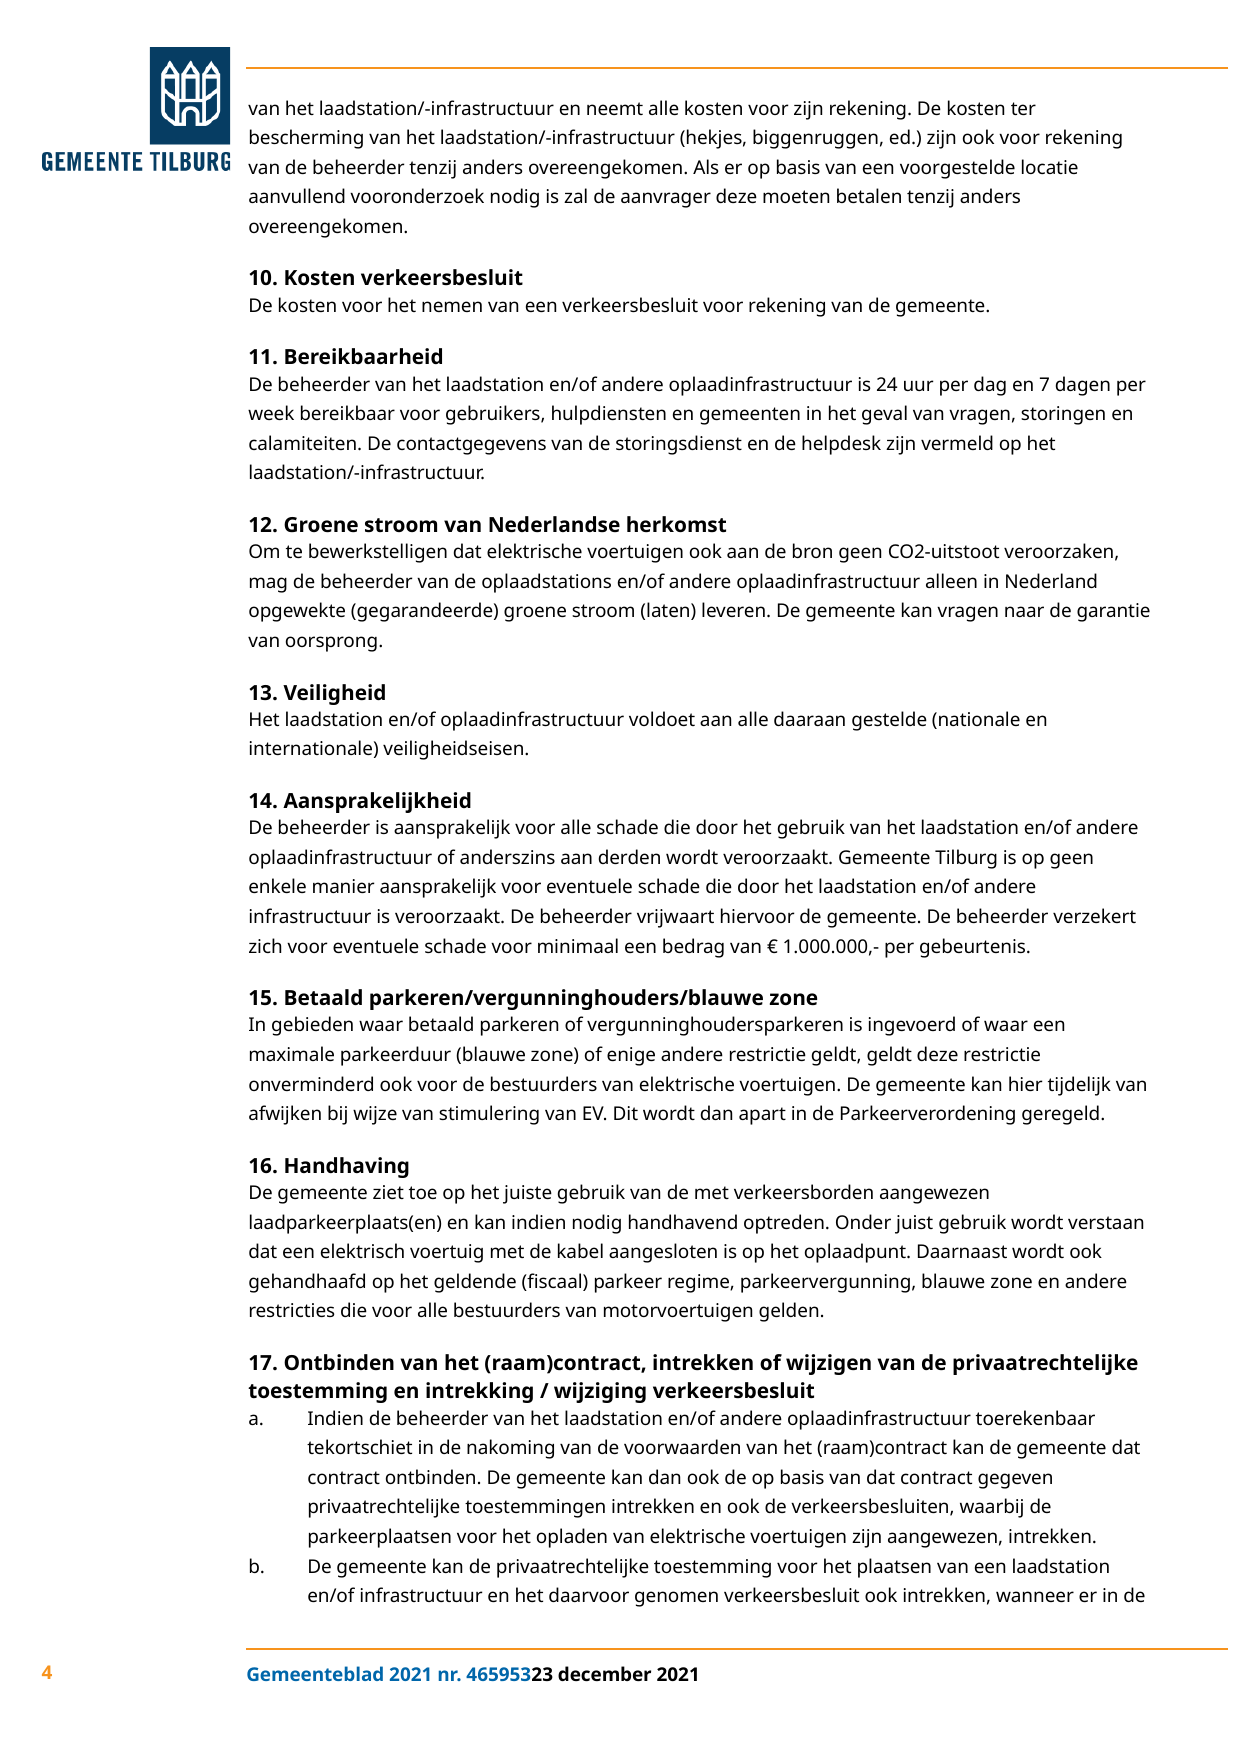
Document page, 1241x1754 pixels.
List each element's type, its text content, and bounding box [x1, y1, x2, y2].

text In gebieden waar betaald parkeren of vergunninghoudersparkeren is ingevoerd of waar een maximale parkeerduur (blauwe zone) of enige andere restrictie geldt, geldt deze restrictie onverminderd ook voor de bestuurders van elektrische voertuigen. De gemeente kan hier tijdelijk van afwijken bij wijze van stimulering van EV. Dit wordt dan apart in de Parkeerverordening geregeld. [248, 1012, 1152, 1126]
text 10. Kosten verkeersbesluit [248, 263, 1152, 292]
text 15. Betaald parkeren/vergunninghouders/blauwe zone [248, 983, 1152, 1012]
list Indien de beheerder van het laadstation en/of andere oplaadinfrastructuur toerekenbaar tekortschiet in de nakoming van de voorwaarden van het (raam)contract kan de gemeente dat contract ontbinden. De gemeente kan dan ook de op basis van dat contract gegeven privaatrechtelijke toestemmingen intrekken en ook de verkeersbesluiten, waarbij de parkeerplaatsen voor het opladen van elektrische voertuigen zijn aangewezen, intrekken. [248, 1405, 1152, 1549]
list De gemeente kan de privaatrechtelijke toestemming voor het plaatsen van een laadstation en/of infrastructuur en het daarvoor genomen verkeersbesluit ook intrekken, wanneer er in de [248, 1553, 1152, 1608]
text De beheerder is aansprakelijk voor alle schade die door het gebruik van het laadstation en/of andere oplaadinfrastructuur of anderszins aan derden wordt veroorzaakt. Gemeente Tilburg is op geen enkele manier aansprakelijk voor eventuele schade die door het laadstation en/of andere infrastructuur is veroorzaakt. De beheerder vrijwaart hiervoor de gemeente. De beheerder verzekert zich voor eventuele schade voor minimaal een bedrag van € 1.000.000,- per gebeurtenis. [248, 814, 1152, 958]
text Het laadstation en/of oplaadinfrastructuur voldoet aan alle daaraan gestelde (nationale en internationale) veiligheidseisen. [248, 706, 1152, 761]
text 12. Groene stroom van Nederlandse herkomst [248, 510, 1152, 538]
text De beheerder van het laadstation en/of andere oplaadinfrastructuur is 24 uur per dag en 7 dagen per week bereikbaar voor gebruikers, hulpdiensten en gemeenten in het geval van vragen, storingen en calamiteiten. De contactgegevens van de storingsdienst en de helpdesk zijn vermeld op het laadstation/-infrastructuur. [248, 371, 1152, 485]
text Om te bewerkstelligen dat elektrische voertuigen ook aan de bron geen CO2-uitstoot veroorzaken, mag de beheerder van de oplaadstations en/of andere oplaadinfrastructuur alleen in Nederland opgewekte (gegarandeerde) groene stroom (laten) leveren. De gemeente kan vragen naar de garantie van oorsprong. [248, 538, 1152, 653]
text 17. Ontbinden van het (raam)contract, intrekken of wijzigen van de privaatrechtelijke toestemming en intrekking / wijziging verkeersbesluit [248, 1348, 1152, 1405]
text De gemeente ziet toe op het juiste gebruik van de met verkeersborden aangewezen laadparkeerplaats(en) en kan indien nodig handhavend optreden. Onder juist gebruik wordt verstaan dat een elektrisch voertuig met de kabel aangesloten is op het oplaadpunt. Daarnaast wordt ook gehandhaafd op het geldende (fiscaal) parkeer regime, parkeervergunning, blauwe zone en andere restricties die voor alle bestuurders van motorvoertuigen gelden. [248, 1179, 1152, 1323]
text De kosten voor het nemen van een verkeersbesluit voor rekening van de gemeente. [248, 292, 1152, 318]
picture [41, 47, 231, 172]
text 14. Aansprakelijkheid [248, 786, 1152, 814]
text van het laadstation/-infrastructuur en neemt alle kosten voor zijn rekening. De kosten ter bescherming van het laadstation/-infrastructuur (hekjes, biggenruggen, ed.) zijn ook voor rekening van de beheerder tenzij anders overeengekomen. Als er op basis van een voorgestelde locatie aanvullend vooronderzoek nodig is zal de aanvrager deze moeten betalen tenzij anders overeengekomen. [248, 95, 1152, 239]
text 16. Handhaving [248, 1151, 1152, 1179]
text 11. Bereikbaarheid [248, 342, 1152, 371]
text 13. Veiligheid [248, 678, 1152, 706]
